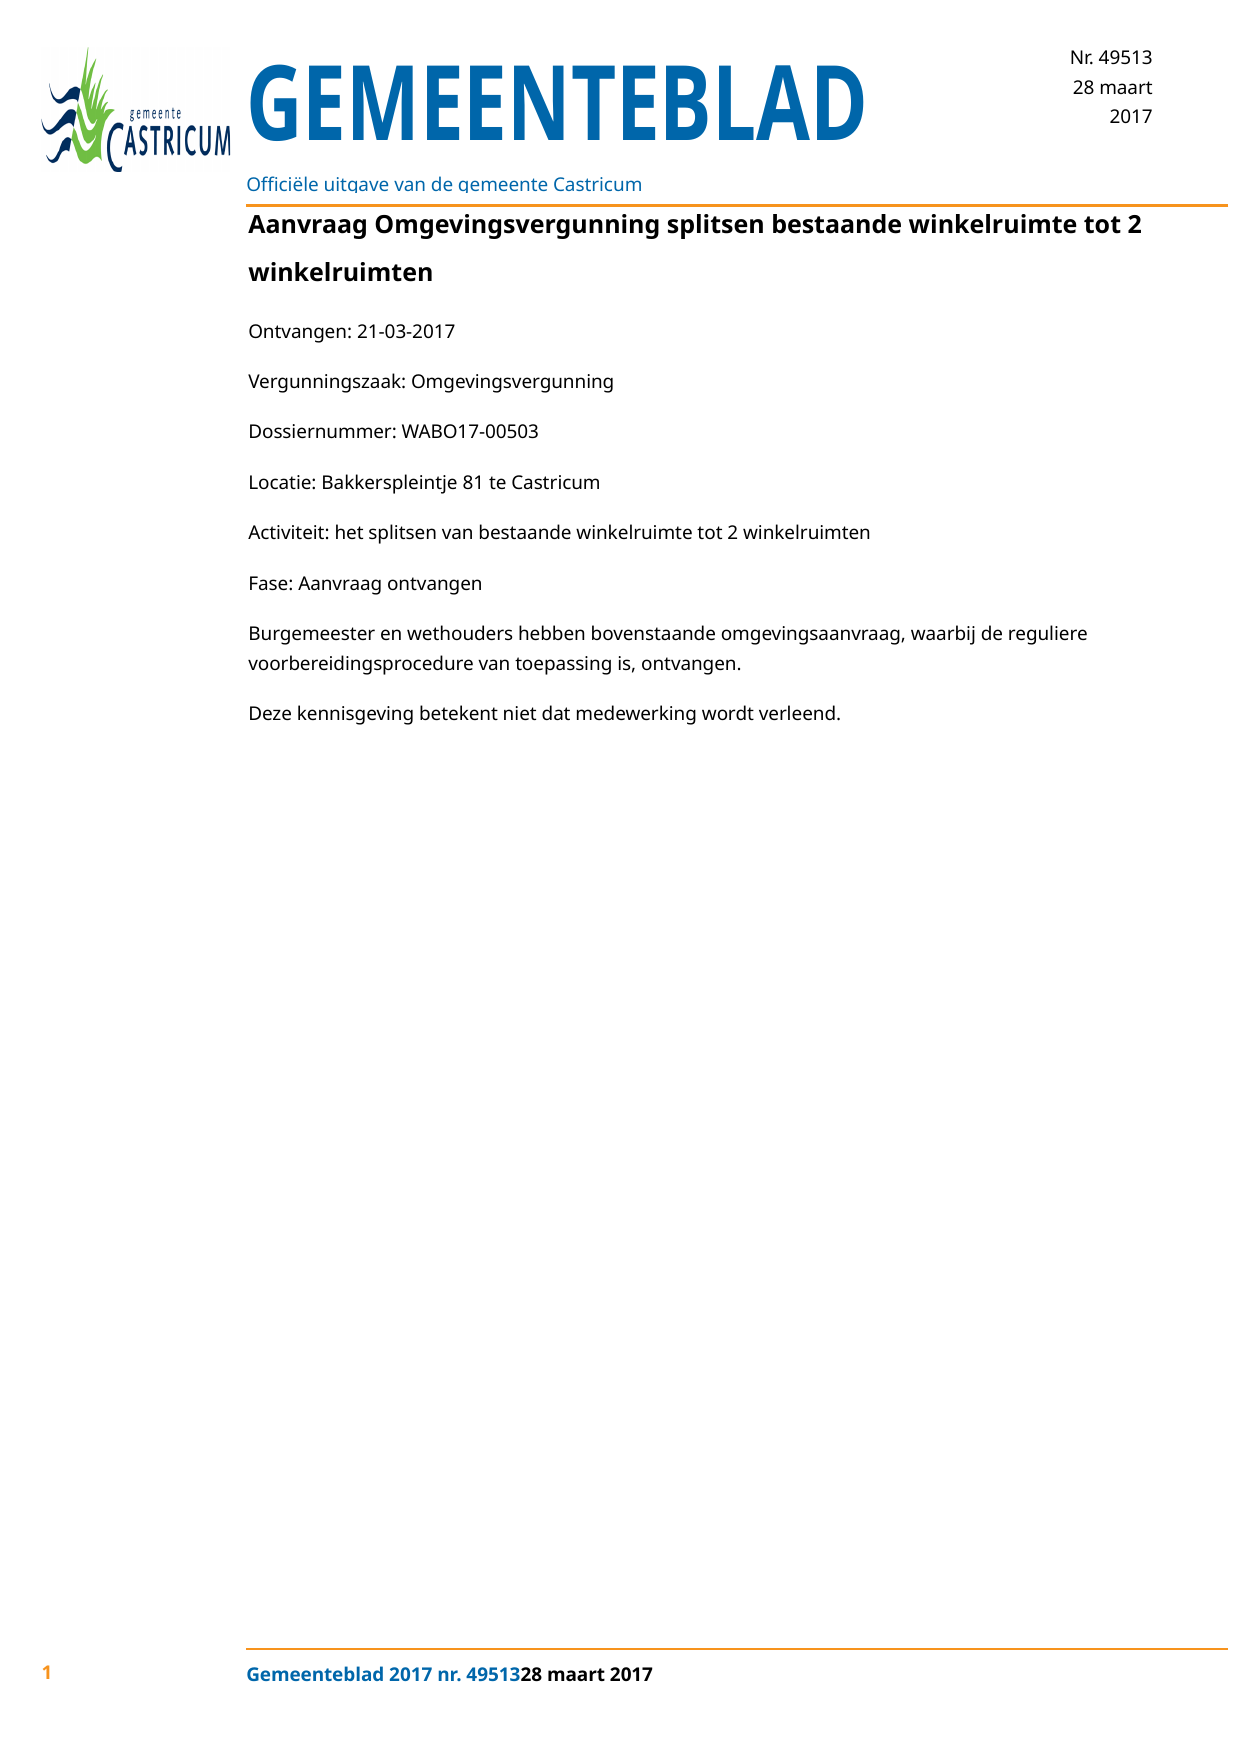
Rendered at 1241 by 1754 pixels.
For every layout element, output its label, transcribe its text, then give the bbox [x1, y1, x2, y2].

text Aanvraag Omgevingsvergunning splitsen bestaande winkelruimte tot 2 winkelruimten [248, 207, 1152, 288]
text Ontvangen: 21-03-2017 [248, 318, 1152, 344]
text Burgemeester en wethouders hebben bovenstaande omgevingsaanvraag, waarbij de reguliere voorbereidingsprocedure van toepassing is, ontvangen. [248, 620, 1152, 676]
text Dossiernummer: WABO17-00503 [248, 419, 1152, 444]
picture [41, 47, 231, 172]
text Locatie: Bakkerspleintje 81 te Castricum [248, 469, 1152, 495]
text Vergunningszaak: Omgevingsvergunning [248, 368, 1152, 394]
text Deze kennisgeving betekent niet dat medewerking wordt verleend. [248, 700, 1152, 726]
text Activiteit: het splitsen van bestaande winkelruimte tot 2 winkelruimten [248, 519, 1152, 545]
text Fase: Aanvraag ontvangen [248, 570, 1152, 596]
